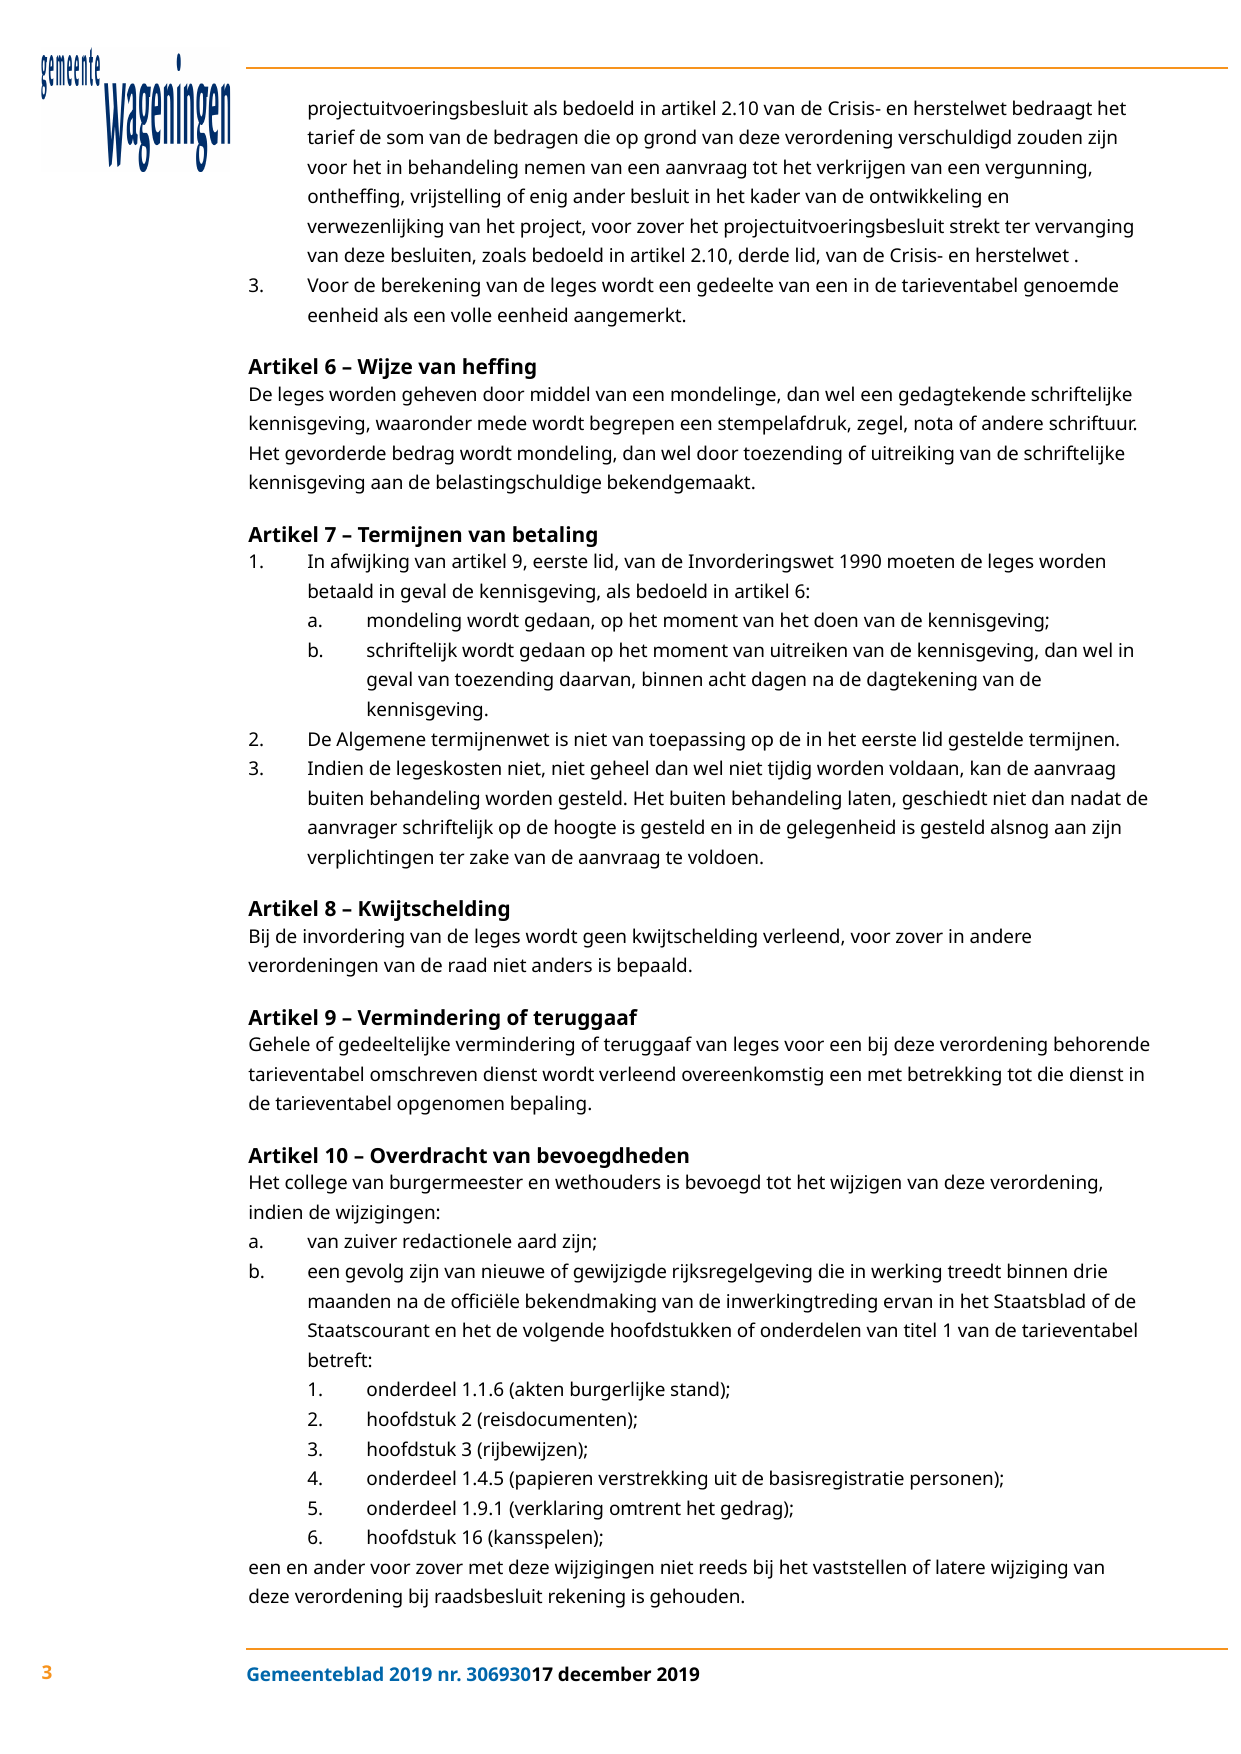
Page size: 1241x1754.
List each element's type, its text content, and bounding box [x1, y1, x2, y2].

list hoofdstuk 16 (kansspelen); [307, 1524, 1152, 1550]
list hoofdstuk 2 (reisdocumenten); [307, 1406, 1152, 1432]
text Artikel 7 – Termijnen van betaling [248, 520, 1152, 548]
text een en ander voor zover met deze wijzigingen niet reeds bij het vaststellen of latere wijziging van deze verordening bij raadsbesluit rekening is gehouden. [248, 1554, 1152, 1609]
text Het gevorderde bedrag wordt mondeling, dan wel door toezending of uitreiking van de schriftelijke kennisgeving aan de belastingschuldige bekendgemaakt. [248, 440, 1152, 495]
list De Algemene termijnenwet is niet van toepassing op de in het eerste lid gestelde termijnen. [248, 726, 1152, 752]
text Artikel 8 – Kwijtschelding [248, 894, 1152, 923]
text Artikel 9 – Vermindering of teruggaaf [248, 1003, 1152, 1031]
list van zuiver redactionele aard zijn; [248, 1229, 1152, 1254]
list Voor de berekening van de leges wordt een gedeelte van een in de tarieventabel genoemde eenheid als een volle eenheid aangemerkt. [248, 272, 1152, 328]
list onderdeel 1.1.6 (akten burgerlijke stand); [307, 1377, 1152, 1402]
list Indien de legeskosten niet, niet geheel dan wel niet tijdig worden voldaan, kan de aanvraag buiten behandeling worden gesteld. Het buiten behandeling laten, geschiedt niet dan nadat de aanvrager schriftelijk op de hoogte is gesteld en in de gelegenheid is gesteld alsnog aan zijn verplichtingen ter zake van de aanvraag te voldoen. [248, 755, 1152, 870]
list mondeling wordt gedaan, op het moment van het doen van de kennisgeving; [307, 607, 1152, 633]
text De leges worden geheven door middel van een mondelinge, dan wel een gedagtekende schriftelijke kennisgeving, waaronder mede wordt begrepen een stempelafdruk, zegel, nota of andere schriftuur. [248, 381, 1152, 436]
picture [41, 47, 231, 172]
list projectuitvoeringsbesluit als bedoeld in artikel 2.10 van de Crisis- en herstelwet bedraagt het tarief de som van de bedragen die op grond van deze verordening verschuldigd zouden zijn voor het in behandeling nemen van een aanvraag tot het verkrijgen van een vergunning, ontheffing, vrijstelling of enig ander besluit in het kader van de ontwikkeling en verwezenlijking van het project, voor zover het projectuitvoeringsbesluit strekt ter vervanging van deze besluiten, zoals bedoeld in artikel 2.10, derde lid, van de Crisis- en herstelwet . [248, 95, 1152, 268]
text Gehele of gedeeltelijke vermindering of teruggaaf van leges voor een bij deze verordening behorende tarieventabel omschreven dienst wordt verleend overeenkomstig een met betrekking tot die dienst in de tarieventabel opgenomen bepaling. [248, 1031, 1152, 1116]
text Artikel 6 – Wijze van heffing [248, 352, 1152, 381]
list onderdeel 1.9.1 (verklaring omtrent het gedrag); [307, 1495, 1152, 1521]
list hoofdstuk 3 (rijbewijzen); [307, 1436, 1152, 1461]
list onderdeel 1.4.5 (papieren verstrekking uit de basisregistratie personen); [307, 1465, 1152, 1491]
text Bij de invordering van de leges wordt geen kwijtschelding verleend, voor zover in andere verordeningen van de raad niet anders is bepaald. [248, 923, 1152, 978]
list een gevolg zijn van nieuwe of gewijzigde rijksregelgeving die in werking treedt binnen drie maanden na de officiële bekendmaking van de inwerkingtreding ervan in het Staatsblad of de Staatscourant en het de volgende hoofdstukken of onderdelen van titel 1 van de tarieventabel betreft: [248, 1258, 1152, 1373]
list In afwijking van artikel 9, eerste lid, van de Invorderingswet 1990 moeten de leges worden betaald in geval de kennisgeving, als bedoeld in artikel 6: [248, 548, 1152, 604]
text Het college van burgermeester en wethouders is bevoegd tot het wijzigen van deze verordening, indien de wijzigingen: [248, 1169, 1152, 1225]
text Artikel 10 – Overdracht van bevoegdheden [248, 1141, 1152, 1169]
list schriftelijk wordt gedaan op het moment van uitreiken van de kennisgeving, dan wel in geval van toezending daarvan, binnen acht dagen na de dagtekening van de kennisgeving. [307, 637, 1152, 722]
